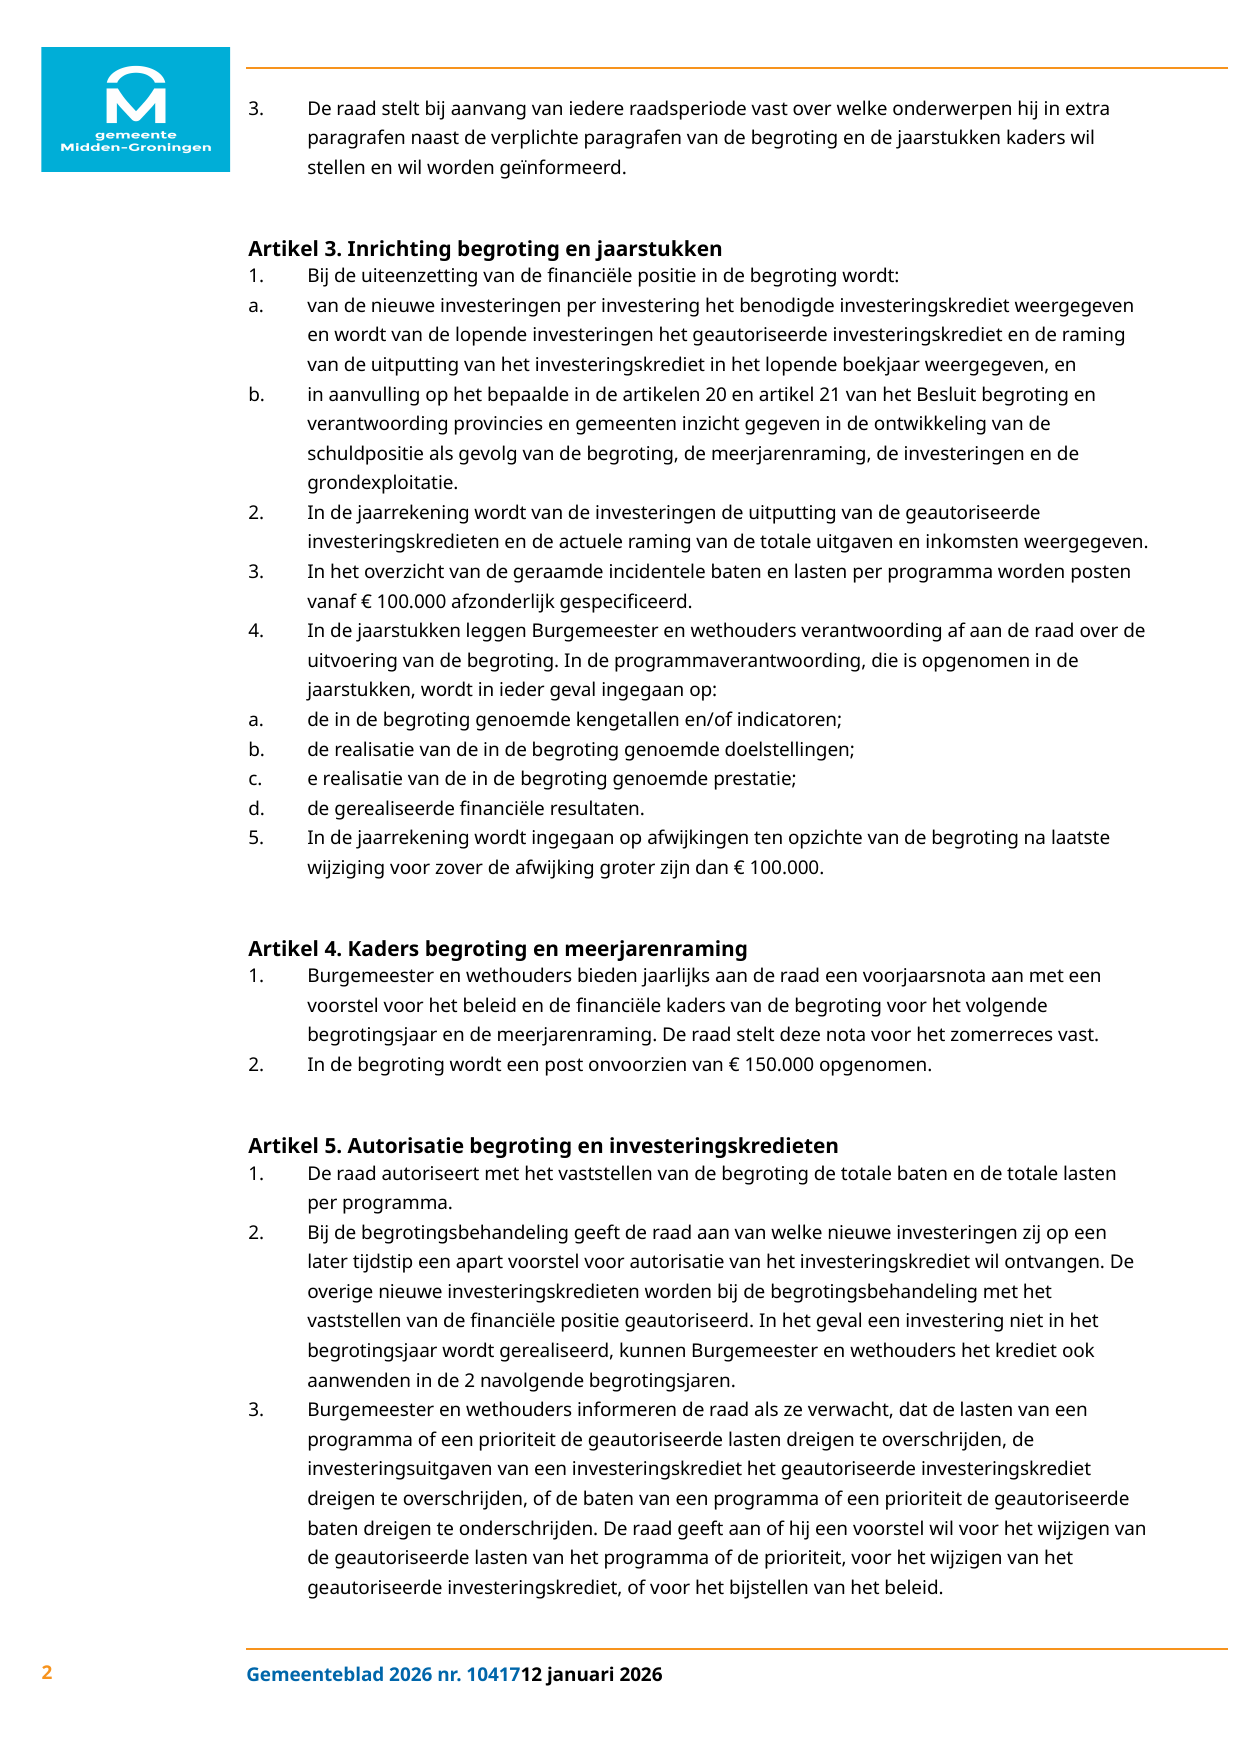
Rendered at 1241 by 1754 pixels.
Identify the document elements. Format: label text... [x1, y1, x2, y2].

picture [107, 89, 165, 122]
list In de jaarrekening wordt van de investeringen de uitputting van de geautoriseerde investeringskredieten en de actuele raming van de totale uitgaven en inkomsten weergegeven. [248, 499, 1152, 554]
picture [108, 66, 164, 82]
list de gerealiseerde financiële resultaten. [248, 795, 1152, 821]
list De raad stelt bij aanvang van iedere raadsperiode vast over welke onderwerpen hij in extra paragrafen naast de verplichte paragrafen van de begroting en de jaarstukken kaders wil stellen en wil worden geïnformeerd. [248, 95, 1152, 180]
list Burgemeester en wethouders informeren de raad als ze verwacht, dat de lasten van een programma of een prioriteit de geautoriseerde lasten dreigen te overschrijden, de investeringsuitgaven van een investeringskrediet het geautoriseerde investeringskrediet dreigen te overschrijden, of de baten van een programma of een prioriteit de geautoriseerde baten dreigen te onderschrijden. De raad geeft aan of hij een voorstel wil voor het wijzigen van de geautoriseerde lasten van het programma of de prioriteit, voor het wijzigen van het geautoriseerde investeringskrediet, of voor het bijstellen van het beleid. [248, 1396, 1152, 1599]
picture [184, 146, 190, 153]
list In de begroting wordt een post onvoorzien van € 150.000 opgenomen. [248, 1051, 1152, 1077]
text Artikel 5. Autorisatie begroting en investeringskredieten [248, 1131, 1152, 1160]
list de realisatie van de in de begroting genoemde doelstellingen; [248, 736, 1152, 761]
list In de jaarrekening wordt ingegaan op afwijkingen ten opzichte van de begroting na laatste wijziging voor zover de afwijking groter zijn dan € 100.000. [248, 824, 1152, 880]
text Artikel 3. Inrichting begroting en jaarstukken [248, 234, 1152, 262]
list De raad autoriseert met het vaststellen van de begroting de totale baten en de totale lasten per programma. [248, 1160, 1152, 1215]
list Bij de begrotingsbehandeling geeft de raad aan van welke nieuwe investeringen zij op een later tijdstip een apart voorstel voor autorisatie van het investeringskrediet wil ontvangen. De overige nieuwe investeringskredieten worden bij de begrotingsbehandeling met het vaststellen van de financiële positie geautoriseerd. In het geval een investering niet in het begrotingsjaar wordt gerealiseerd, kunnen Burgemeester en wethouders het krediet ook aanwenden in de 2 navolgende begrotingsjaren. [248, 1219, 1152, 1392]
list Burgemeester en wethouders bieden jaarlijks aan de raad een voorjaarsnota aan met een voorstel voor het beleid en de financiële kaders van de begroting voor het volgende begrotingsjaar en de meerjarenraming. De raad stelt deze nota voor het zomerreces vast. [248, 962, 1152, 1047]
list In het overzicht van de geraamde incidentele baten en lasten per programma worden posten vanaf € 100.000 afzonderlijk gespecificeerd. [248, 558, 1152, 613]
list van de nieuwe investeringen per investering het benodigde investeringskrediet weergegeven en wordt van de lopende investeringen het geautoriseerde investeringskrediet en de raming van de uitputting van het investeringskrediet in het lopende boekjaar weergegeven, en [248, 292, 1152, 377]
list e realisatie van de in de begroting genoemde prestatie; [248, 765, 1152, 791]
list In de jaarstukken leggen Burgemeester en wethouders verantwoording af aan de raad over de uitvoering van de begroting. In de programmaverantwoording, die is opgenomen in de jaarstukken, wordt in ieder geval ingegaan op: [248, 617, 1152, 702]
list in aanvulling op het bepaalde in de artikelen 20 en artikel 21 van het Besluit begroting en verantwoording provincies en gemeenten inzicht gegeven in de ontwikkeling van de schuldpositie als gevolg van de begroting, de meerjarenraming, de investeringen en de grondexploitatie. [248, 381, 1152, 495]
list Bij de uiteenzetting van de financiële positie in de begroting wordt: [248, 262, 1152, 288]
list de in de begroting genoemde kengetallen en/of indicatoren; [248, 706, 1152, 732]
text Artikel 4. Kaders begroting en meerjarenraming [248, 934, 1152, 962]
